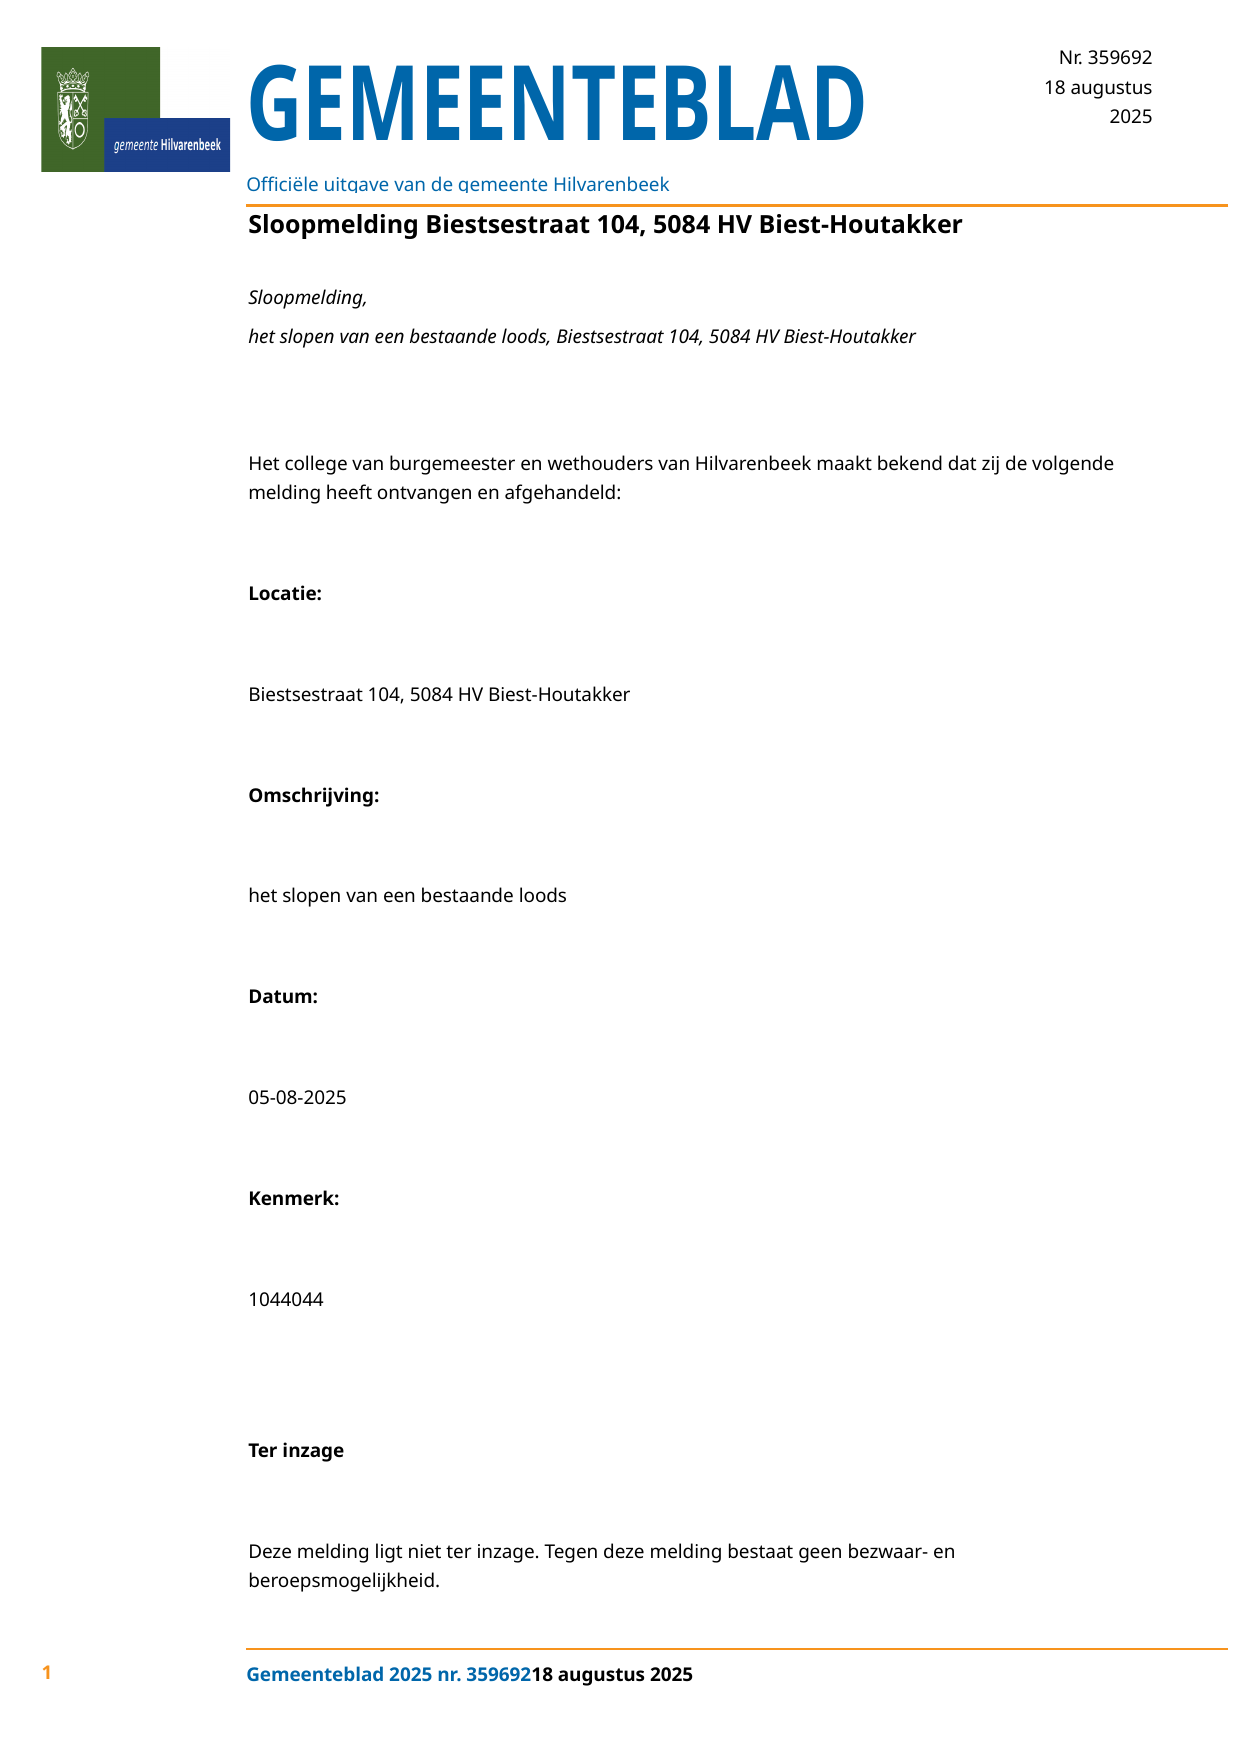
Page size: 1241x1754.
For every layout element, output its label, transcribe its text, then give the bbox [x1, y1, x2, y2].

picture [41, 47, 231, 172]
text 05-08-2025 [248, 1084, 1152, 1110]
text Deze melding ligt niet ter inzage. Tegen deze melding bestaat geen bezwaar- en beroepsmogelijkheid. [248, 1538, 1152, 1593]
text Kenmerk: [248, 1185, 1152, 1211]
text Sloopmelding, [248, 284, 1152, 309]
text Locatie: [248, 580, 1152, 606]
text Biestsestraat 104, 5084 HV Biest-Houtakker [248, 681, 1152, 707]
text Het college van burgemeester en wethouders van Hilvarenbeek maakt bekend dat zij de volgende melding heeft ontvangen en afgehandeld: [248, 450, 1152, 505]
text het slopen van een bestaande loods, Biestsestraat 104, 5084 HV Biest-Houtakker [248, 323, 1152, 349]
text 1044044 [248, 1286, 1152, 1312]
text het slopen van een bestaande loods [248, 883, 1152, 908]
text Omschrijving: [248, 782, 1152, 807]
text Datum: [248, 983, 1152, 1009]
text Sloopmelding Biestsestraat 104, 5084 HV Biest-Houtakker [248, 207, 1152, 241]
text Ter inzage [248, 1437, 1152, 1463]
